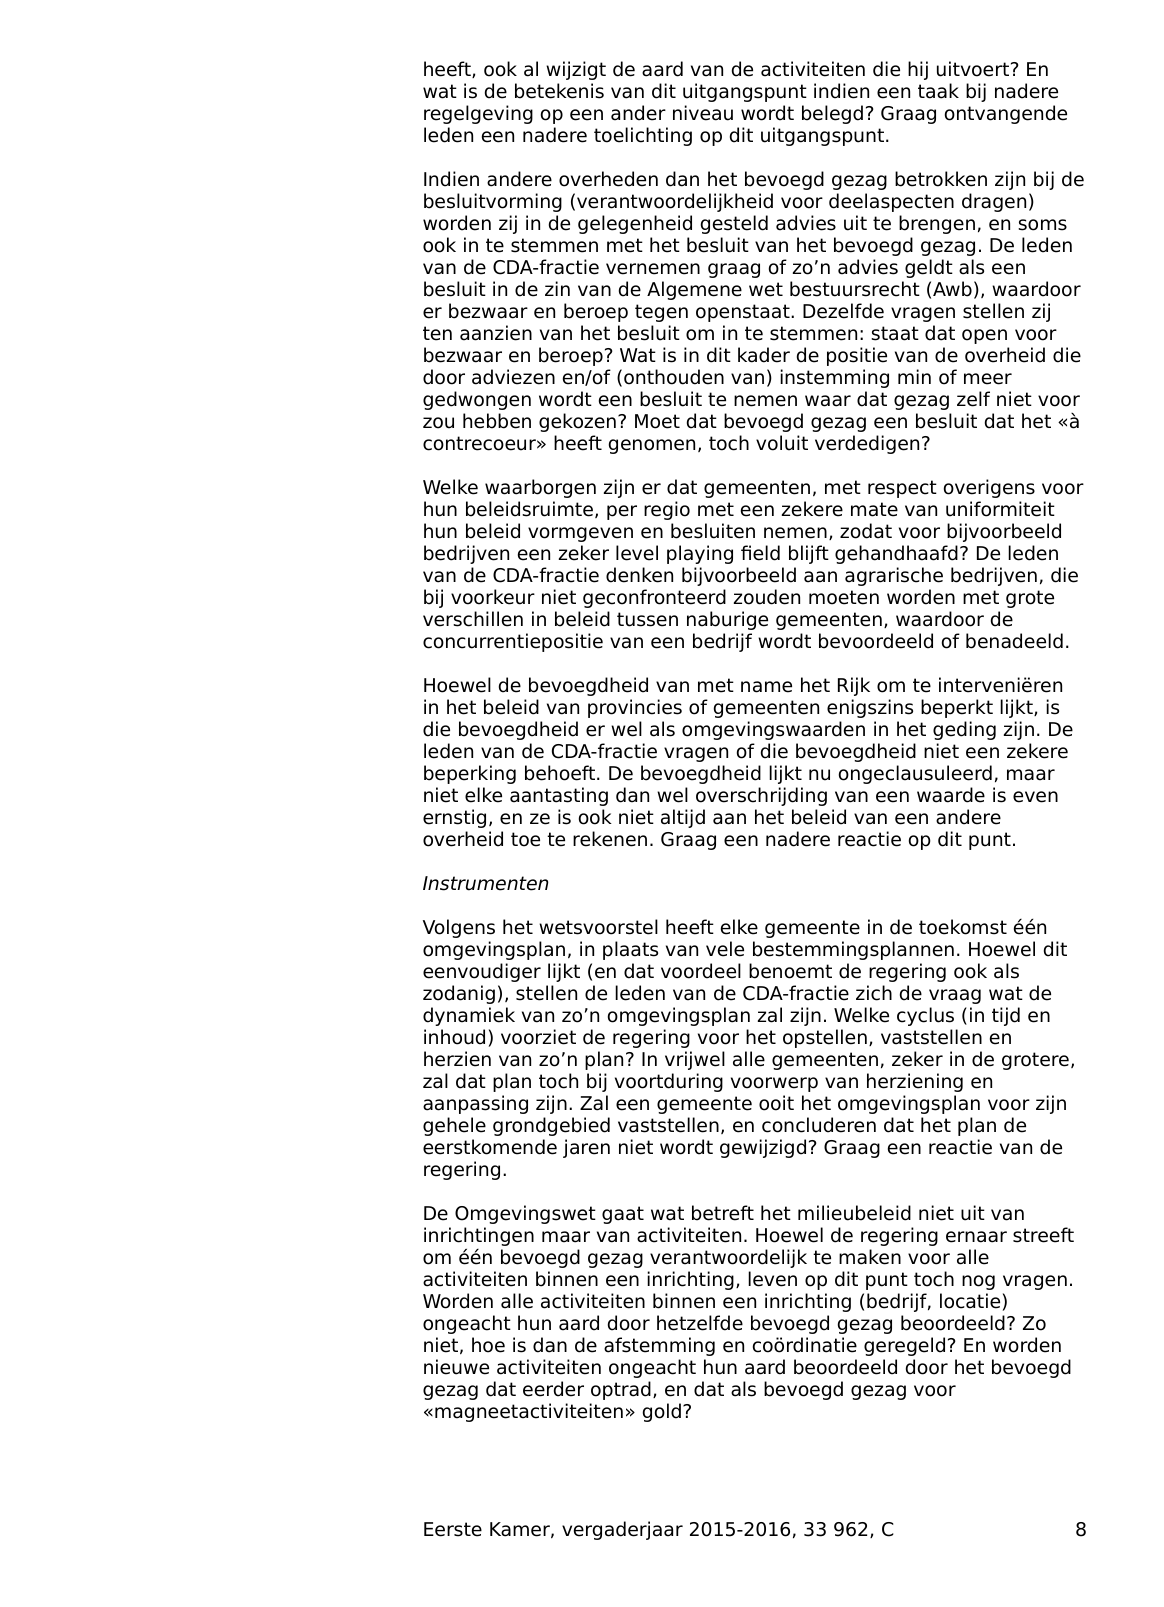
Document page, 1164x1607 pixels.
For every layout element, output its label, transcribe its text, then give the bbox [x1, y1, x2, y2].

text Volgens het wetsvoorstel heeft elke gemeente in de toekomst één omgevingsplan, in plaats van vele bestemmingsplannen. Hoewel dit eenvoudiger lijkt (en dat voordeel benoemt de regering ook als zodanig), stellen de leden van de CDA-fractie zich de vraag wat de dynamiek van zo’n omgevingsplan zal zijn. Welke cyclus (in tijd en inhoud) voorziet de regering voor het opstellen, vaststellen en herzien van zo’n plan? In vrijwel alle gemeenten, zeker in de grotere, zal dat plan toch bij voortduring voorwerp van herziening en aanpassing zijn. Zal een gemeente ooit het omgevingsplan voor zijn gehele grondgebied vaststellen, en concluderen dat het plan de eerstkomende jaren niet wordt gewijzigd? Graag een reactie van de regering. [422, 917, 1087, 1181]
text heeft, ook al wijzigt de aard van de activiteiten die hij uitvoert? En wat is de betekenis van dit uitgangspunt indien een taak bij nadere regelgeving op een ander niveau wordt belegd? Graag ontvangende leden een nadere toelichting op dit uitgangspunt. [422, 59, 1087, 147]
text De Omgevingswet gaat wat betreft het milieubeleid niet uit van inrichtingen maar van activiteiten. Hoewel de regering ernaar streeft om één bevoegd gezag verantwoordelijk te maken voor alle activiteiten binnen een inrichting, leven op dit punt toch nog vragen. Worden alle activiteiten binnen een inrichting (bedrijf, locatie) ongeacht hun aard door hetzelfde bevoegd gezag beoordeeld? Zo niet, hoe is dan de afstemming en coördinatie geregeld? En worden nieuwe activiteiten ongeacht hun aard beoordeeld door het bevoegd gezag dat eerder optrad, en dat als bevoegd gezag voor «magneetactiviteiten» gold? [422, 1203, 1087, 1423]
subtitle Instrumenten [422, 873, 1087, 895]
text Hoewel de bevoegdheid van met name het Rijk om te interveniëren in het beleid van provincies of gemeenten enigszins beperkt lijkt, is die bevoegdheid er wel als omgevingswaarden in het geding zijn. De leden van de CDA-fractie vragen of die bevoegdheid niet een zekere beperking behoeft. De bevoegdheid lijkt nu ongeclausuleerd, maar niet elke aantasting dan wel overschrijding van een waarde is even ernstig, en ze is ook niet altijd aan het beleid van een andere overheid toe te rekenen. Graag een nadere reactie op dit punt. [422, 675, 1087, 851]
text Indien andere overheden dan het bevoegd gezag betrokken zijn bij de besluitvorming (verantwoordelijkheid voor deelaspecten dragen) worden zij in de gelegenheid gesteld advies uit te brengen, en soms ook in te stemmen met het besluit van het bevoegd gezag. De leden van de CDA-fractie vernemen graag of zo’n advies geldt als een besluit in de zin van de Algemene wet bestuursrecht (Awb), waardoor er bezwaar en beroep tegen openstaat. Dezelfde vragen stellen zij ten aanzien van het besluit om in te stemmen: staat dat open voor bezwaar en beroep? Wat is in dit kader de positie van de overheid die door adviezen en/of (onthouden van) instemming min of meer gedwongen wordt een besluit te nemen waar dat gezag zelf niet voor zou hebben gekozen? Moet dat bevoegd gezag een besluit dat het «à contrecoeur» heeft genomen, toch voluit verdedigen? [422, 169, 1087, 455]
text Welke waarborgen zijn er dat gemeenten, met respect overigens voor hun beleidsruimte, per regio met een zekere mate van uniformiteit hun beleid vormgeven en besluiten nemen, zodat voor bijvoorbeeld bedrijven een zeker level playing field blijft gehandhaafd? De leden van de CDA-fractie denken bijvoorbeeld aan agrarische bedrijven, die bij voorkeur niet geconfronteerd zouden moeten worden met grote verschillen in beleid tussen naburige gemeenten, waardoor de concurrentiepositie van een bedrijf wordt bevoordeeld of benadeeld. [422, 477, 1087, 653]
